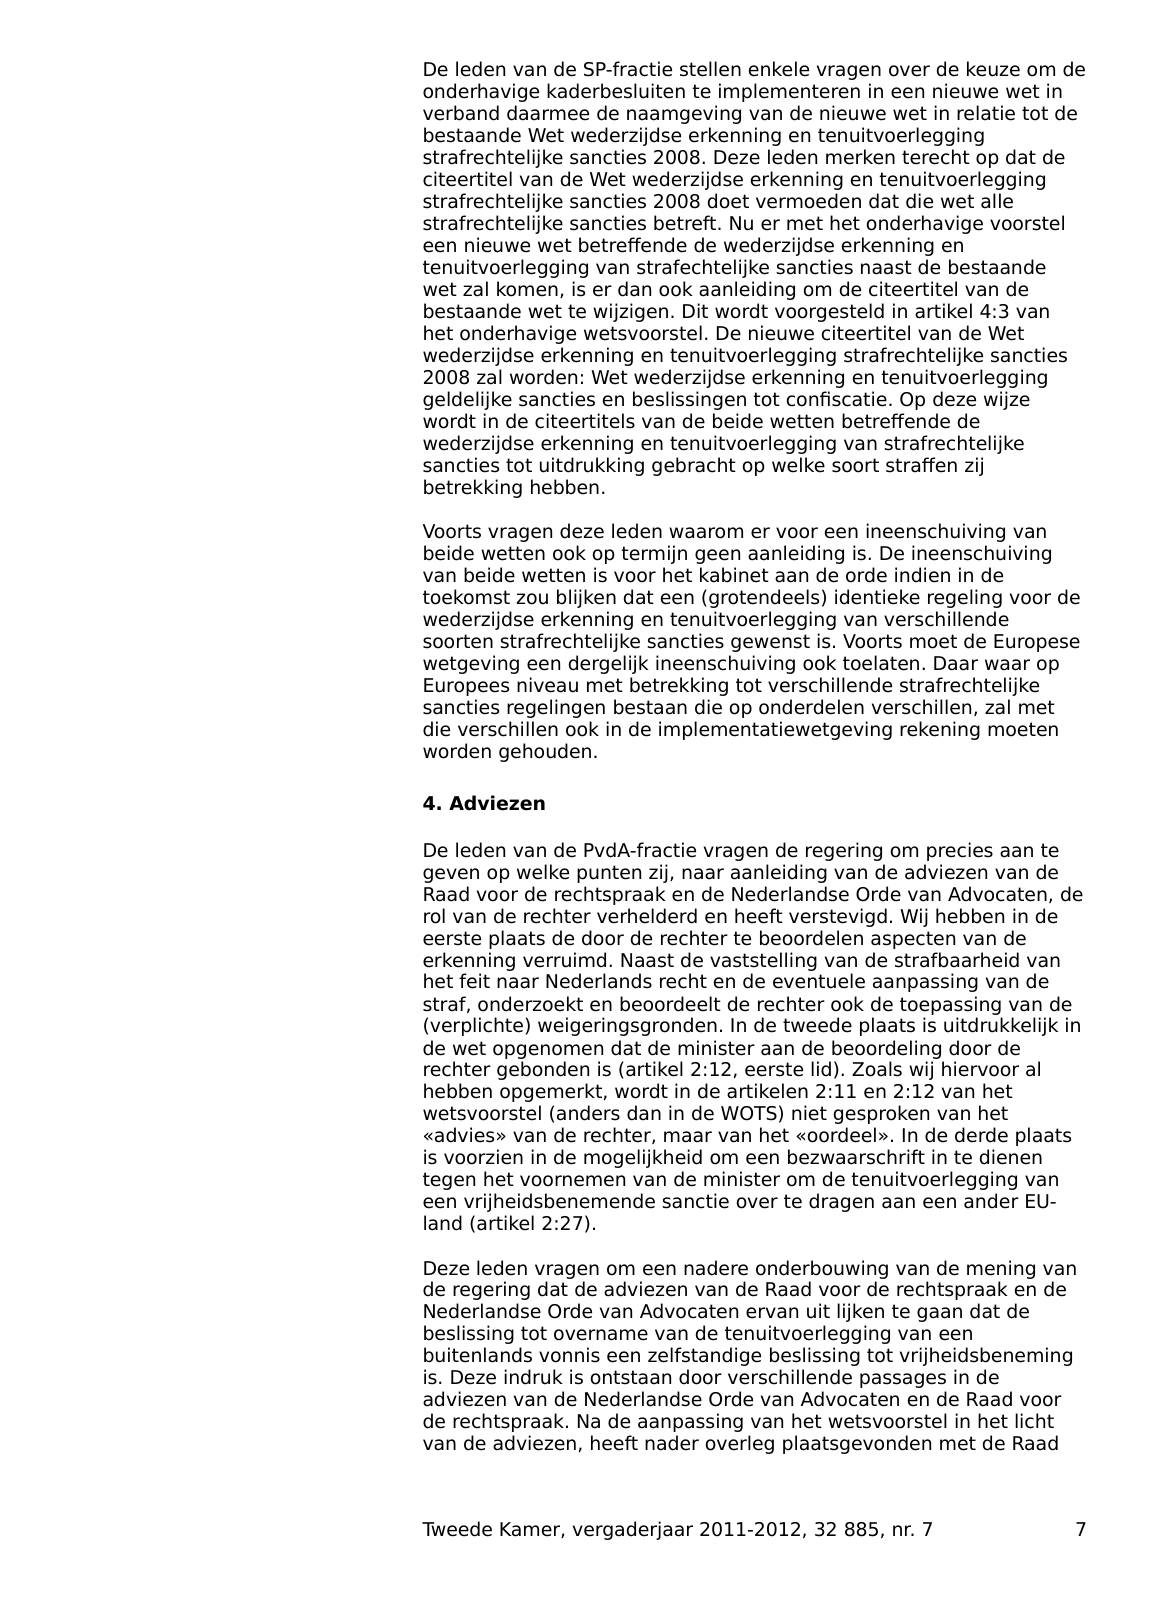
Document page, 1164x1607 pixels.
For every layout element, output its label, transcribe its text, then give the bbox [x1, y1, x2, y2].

text Deze leden vragen om een nadere onderbouwing van de mening van de regering dat de adviezen van de Raad voor de rechtspraak en de Nederlandse Orde van Advocaten ervan uit lijken te gaan dat de beslissing tot overname van de tenuitvoerlegging van een buitenlands vonnis een zelfstandige beslissing tot vrijheidsbeneming is. Deze indruk is ontstaan door verschillende passages in de adviezen van de Nederlandse Orde van Advocaten en de Raad voor de rechtspraak. Na de aanpassing van het wetsvoorstel in het licht van de adviezen, heeft nader overleg plaatsgevonden met de Raad [422, 1257, 1087, 1455]
subtitle 4. Adviezen [422, 793, 1087, 814]
text De leden van de PvdA-fractie vragen de regering om precies aan te geven op welke punten zij, naar aanleiding van de adviezen van de Raad voor de rechtspraak en de Nederlandse Orde van Advocaten, de rol van de rechter verhelderd en heeft verstevigd. Wij hebben in de eerste plaats de door de rechter te beoordelen aspecten van de erkenning verruimd. Naast de vaststelling van de strafbaarheid van het feit naar Nederlands recht en de eventuele aanpassing van de straf, onderzoekt en beoordeelt de rechter ook de toepassing van de (verplichte) weigeringsgronden. In de tweede plaats is uitdrukkelijk in de wet opgenomen dat de minister aan de beoordeling door de rechter gebonden is (artikel 2:12, eerste lid). Zoals wij hiervoor al hebben opgemerkt, wordt in de artikelen 2:11 en 2:12 van het wetsvoorstel (anders dan in de WOTS) niet gesproken van het «advies» van de rechter, maar van het «oordeel». In de derde plaats is voorzien in de mogelijkheid om een bezwaarschrift in te dienen tegen het voornemen van de minister om de tenuitvoerlegging van een vrijheidsbenemende sanctie over te dragen aan een ander EU-land (artikel 2:27). [422, 839, 1087, 1235]
text De leden van de SP-fractie stellen enkele vragen over de keuze om de onderhavige kaderbesluiten te implementeren in een nieuwe wet in verband daarmee de naamgeving van de nieuwe wet in relatie tot de bestaande Wet wederzijdse erkenning en tenuitvoerlegging strafrechtelijke sancties 2008. Deze leden merken terecht op dat de citeertitel van de Wet wederzijdse erkenning en tenuitvoerlegging strafrechtelijke sancties 2008 doet vermoeden dat die wet alle strafrechtelijke sancties betreft. Nu er met het onderhavige voorstel een nieuwe wet betreffende de wederzijdse erkenning en tenuitvoerlegging van strafechtelijke sancties naast de bestaande wet zal komen, is er dan ook aanleiding om de citeertitel van de bestaande wet te wijzigen. Dit wordt voorgesteld in artikel 4:3 van het onderhavige wetsvoorstel. De nieuwe citeertitel van de Wet wederzijdse erkenning en tenuitvoerlegging strafrechtelijke sancties 2008 zal worden: Wet wederzijdse erkenning en tenuitvoerlegging geldelijke sancties en beslissingen tot confiscatie. Op deze wijze wordt in de citeertitels van de beide wetten betreffende de wederzijdse erkenning en tenuitvoerlegging van strafrechtelijke sancties tot uitdrukking gebracht op welke soort straffen zij betrekking hebben. [422, 59, 1087, 499]
text Voorts vragen deze leden waarom er voor een ineenschuiving van beide wetten ook op termijn geen aanleiding is. De ineenschuiving van beide wetten is voor het kabinet aan de orde indien in de toekomst zou blijken dat een (grotendeels) identieke regeling voor de wederzijdse erkenning en tenuitvoerlegging van verschillende soorten strafrechtelijke sancties gewenst is. Voorts moet de Europese wetgeving een dergelijk ineenschuiving ook toelaten. Daar waar op Europees niveau met betrekking tot verschillende strafrechtelijke sancties regelingen bestaan die op onderdelen verschillen, zal met die verschillen ook in de implementatiewetgeving rekening moeten worden gehouden. [422, 521, 1087, 763]
